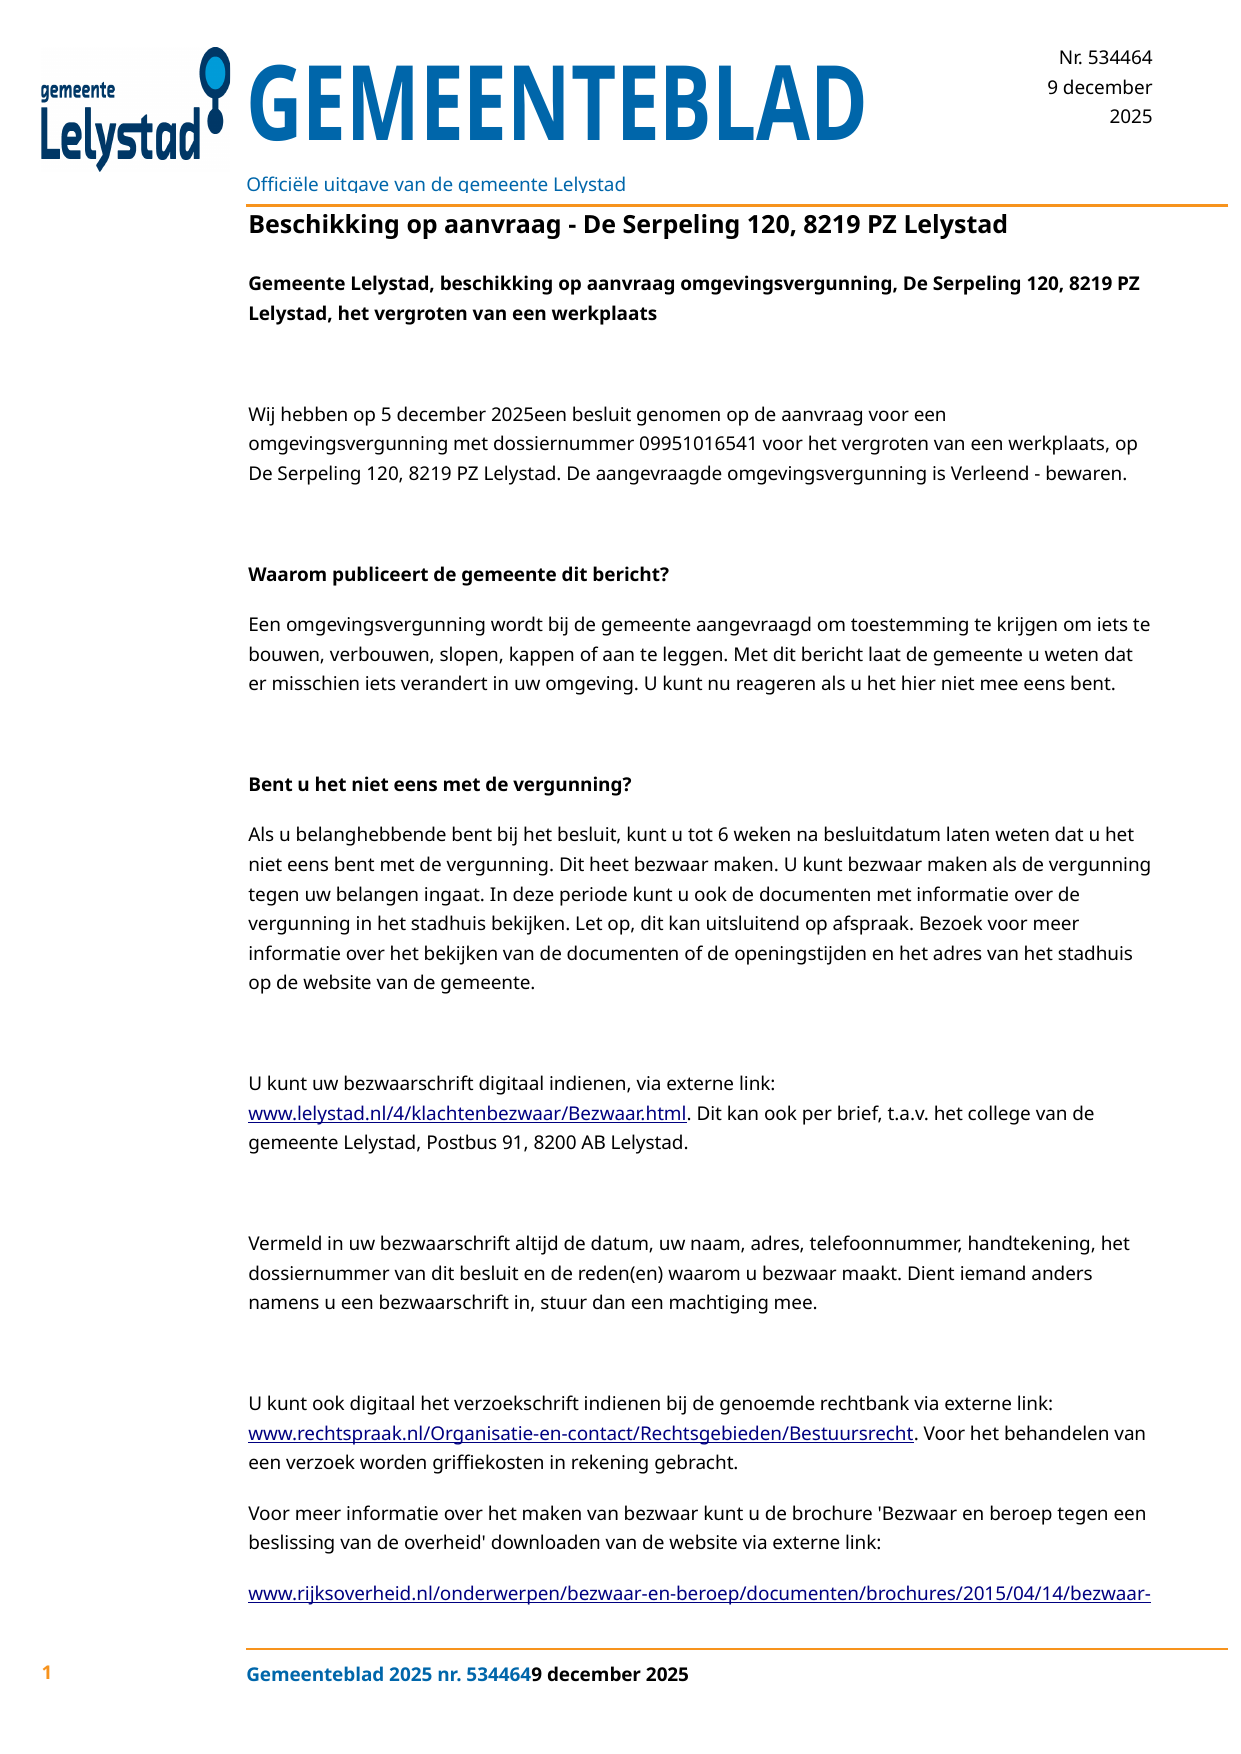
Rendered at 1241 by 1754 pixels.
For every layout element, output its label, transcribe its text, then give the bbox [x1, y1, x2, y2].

text Wij hebben op 5 december 2025een besluit genomen op de aanvraag voor een omgevingsvergunning met dossiernummer 09951016541 voor het vergroten van een werkplaats, op De Serpeling 120, 8219 PZ Lelystad. De aangevraagde omgevingsvergunning is Verleend - bewaren. [248, 401, 1152, 486]
text Een omgevingsvergunning wordt bij de gemeente aangevraagd om toestemming te krijgen om iets te bouwen, verbouwen, slopen, kappen of aan te leggen. Met dit bericht laat de gemeente u weten dat er misschien iets verandert in uw omgeving. U kunt nu reageren als u het hier niet mee eens bent. [248, 611, 1152, 696]
text www.rijksoverheid.nl/onderwerpen/bezwaar-en-beroep/documenten/brochures/2015/04/14/bezwaar- [248, 1580, 1152, 1606]
picture [41, 47, 231, 172]
text U kunt ook digitaal het verzoekschrift indienen bij de genoemde rechtbank via externe link: www.rechtspraak.nl/Organisatie-en-contact/Rechtsgebieden/Bestuursrecht. Voor het behandelen van een verzoek worden griffiekosten in rekening gebracht. [248, 1390, 1152, 1475]
text Voor meer informatie over het maken van bezwaar kunt u de brochure 'Bezwaar en beroep tegen een beslissing van de overheid' downloaden van de website via externe link: [248, 1500, 1152, 1555]
text Bent u het niet eens met de vergunning? [248, 771, 1152, 797]
text Waarom publiceert de gemeente dit bericht? [248, 561, 1152, 586]
text Beschikking op aanvraag - De Serpeling 120, 8219 PZ Lelystad [248, 207, 1152, 241]
text Vermeld in uw bezwaarschrift altijd de datum, uw naam, adres, telefoonnummer, handtekening, het dossiernummer van dit besluit en de reden(en) waarom u bezwaar maakt. Dient iemand anders namens u een bezwaarschrift in, stuur dan een machtiging mee. [248, 1230, 1152, 1315]
text U kunt uw bezwaarschrift digitaal indienen, via externe link: www.lelystad.nl/4/klachtenbezwaar/Bezwaar.html. Dit kan ook per brief, t.a.v. het college van de gemeente Lelystad, Postbus 91, 8200 AB Lelystad. [248, 1070, 1152, 1155]
text Als u belanghebbende bent bij het besluit, kunt u tot 6 weken na besluitdatum laten weten dat u het niet eens bent met de vergunning. Dit heet bezwaar maken. U kunt bezwaar maken als de vergunning tegen uw belangen ingaat. In deze periode kunt u ook de documenten met informatie over de vergunning in het stadhuis bekijken. Let op, dit kan uitsluitend op afspraak. Bezoek voor meer informatie over het bekijken van de documenten of de openingstijden en het adres van het stadhuis op de website van de gemeente. [248, 822, 1152, 995]
text Gemeente Lelystad, beschikking op aanvraag omgevingsvergunning, De Serpeling 120, 8219 PZ Lelystad, het vergroten van een werkplaats [248, 270, 1152, 326]
